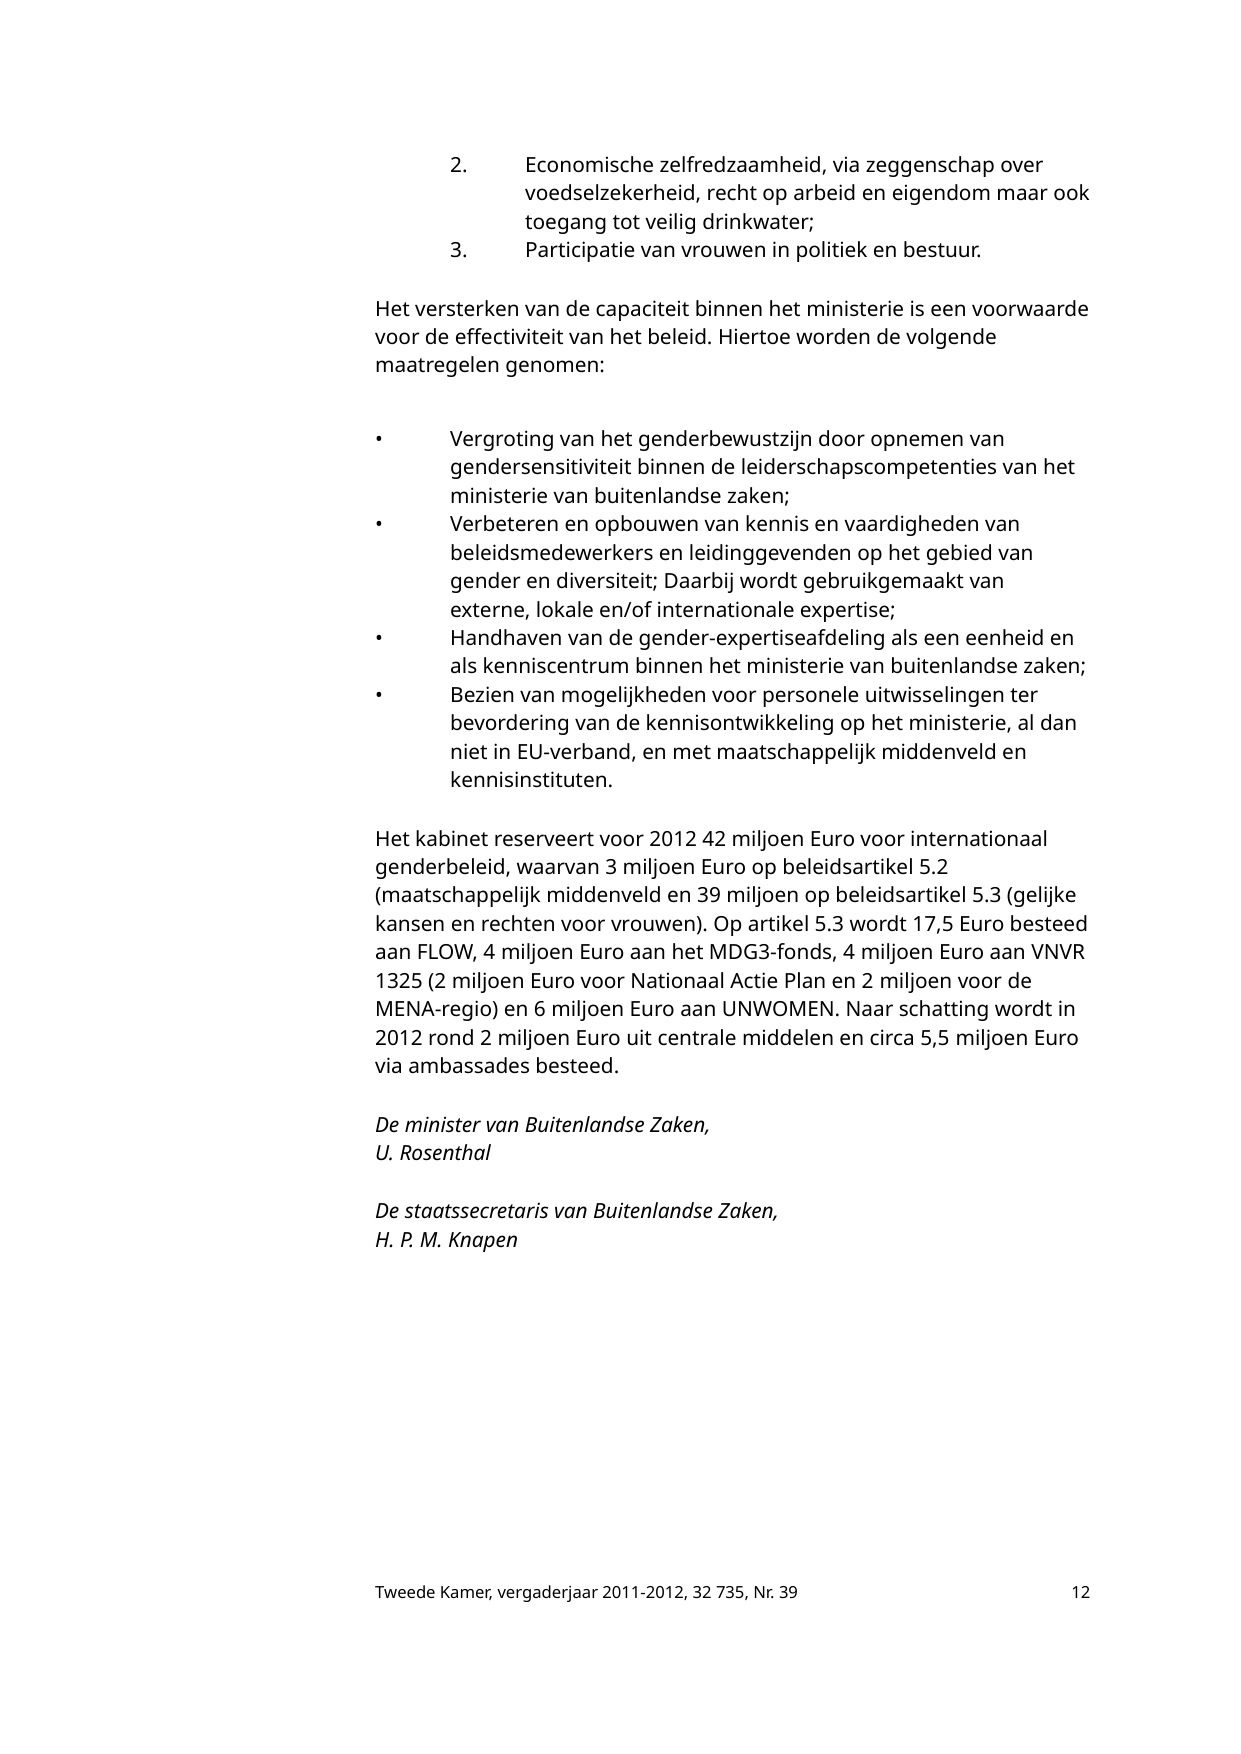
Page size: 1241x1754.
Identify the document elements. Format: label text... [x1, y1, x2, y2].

list Handhaven van de gender-expertiseafdeling als een eenheid en als kenniscentrum binnen het ministerie van buitenlandse zaken; [375, 623, 1090, 680]
list Economische zelfredzaamheid, via zeggenschap over voedselzekerheid, recht op arbeid en eigendom maar ook toegang tot veilig drinkwater; [450, 150, 1090, 235]
text U. Rosenthal [375, 1138, 1090, 1167]
text H. P. M. Knapen [375, 1225, 1090, 1253]
text Het versterken van de capaciteit binnen het ministerie is een voorwaarde voor de effectiviteit van het beleid. Hiertoe worden de volgende maatregelen genomen: [375, 294, 1090, 379]
text De minister van Buitenlandse Zaken, [375, 1110, 1090, 1138]
text Het kabinet reserveert voor 2012 42 miljoen Euro voor internationaal genderbeleid, waarvan 3 miljoen Euro op beleidsartikel 5.2 (maatschappelijk middenveld en 39 miljoen op beleidsartikel 5.3 (gelijke kansen en rechten voor vrouwen). Op artikel 5.3 wordt 17,5 Euro besteed aan FLOW, 4 miljoen Euro aan het MDG3-fonds, 4 miljoen Euro aan VNVR 1325 (2 miljoen Euro voor Nationaal Actie Plan en 2 miljoen voor de MENA-regio) en 6 miljoen Euro aan UNWOMEN. Naar schatting wordt in 2012 rond 2 miljoen Euro uit centrale middelen en circa 5,5 miljoen Euro via ambassades besteed. [375, 824, 1090, 1080]
list Bezien van mogelijkheden voor personele uitwisselingen ter bevordering van de kennisontwikkeling op het ministerie, al dan niet in EU-verband, en met maatschappelijk middenveld en kennisinstituten. [375, 680, 1090, 794]
list Verbeteren en opbouwen van kennis en vaardigheden van beleidsmedewerkers en leidinggevenden op het gebied van gender en diversiteit; Daarbij wordt gebruikgemaakt van externe, lokale en/of internationale expertise; [375, 509, 1090, 623]
list Vergroting van het genderbewustzijn door opnemen van gendersensitiviteit binnen de leiderschapscompetenties van het ministerie van buitenlandse zaken; [375, 424, 1090, 509]
text De staatssecretaris van Buitenlandse Zaken, [375, 1197, 1090, 1225]
list Participatie van vrouwen in politiek en bestuur. [450, 235, 1090, 264]
